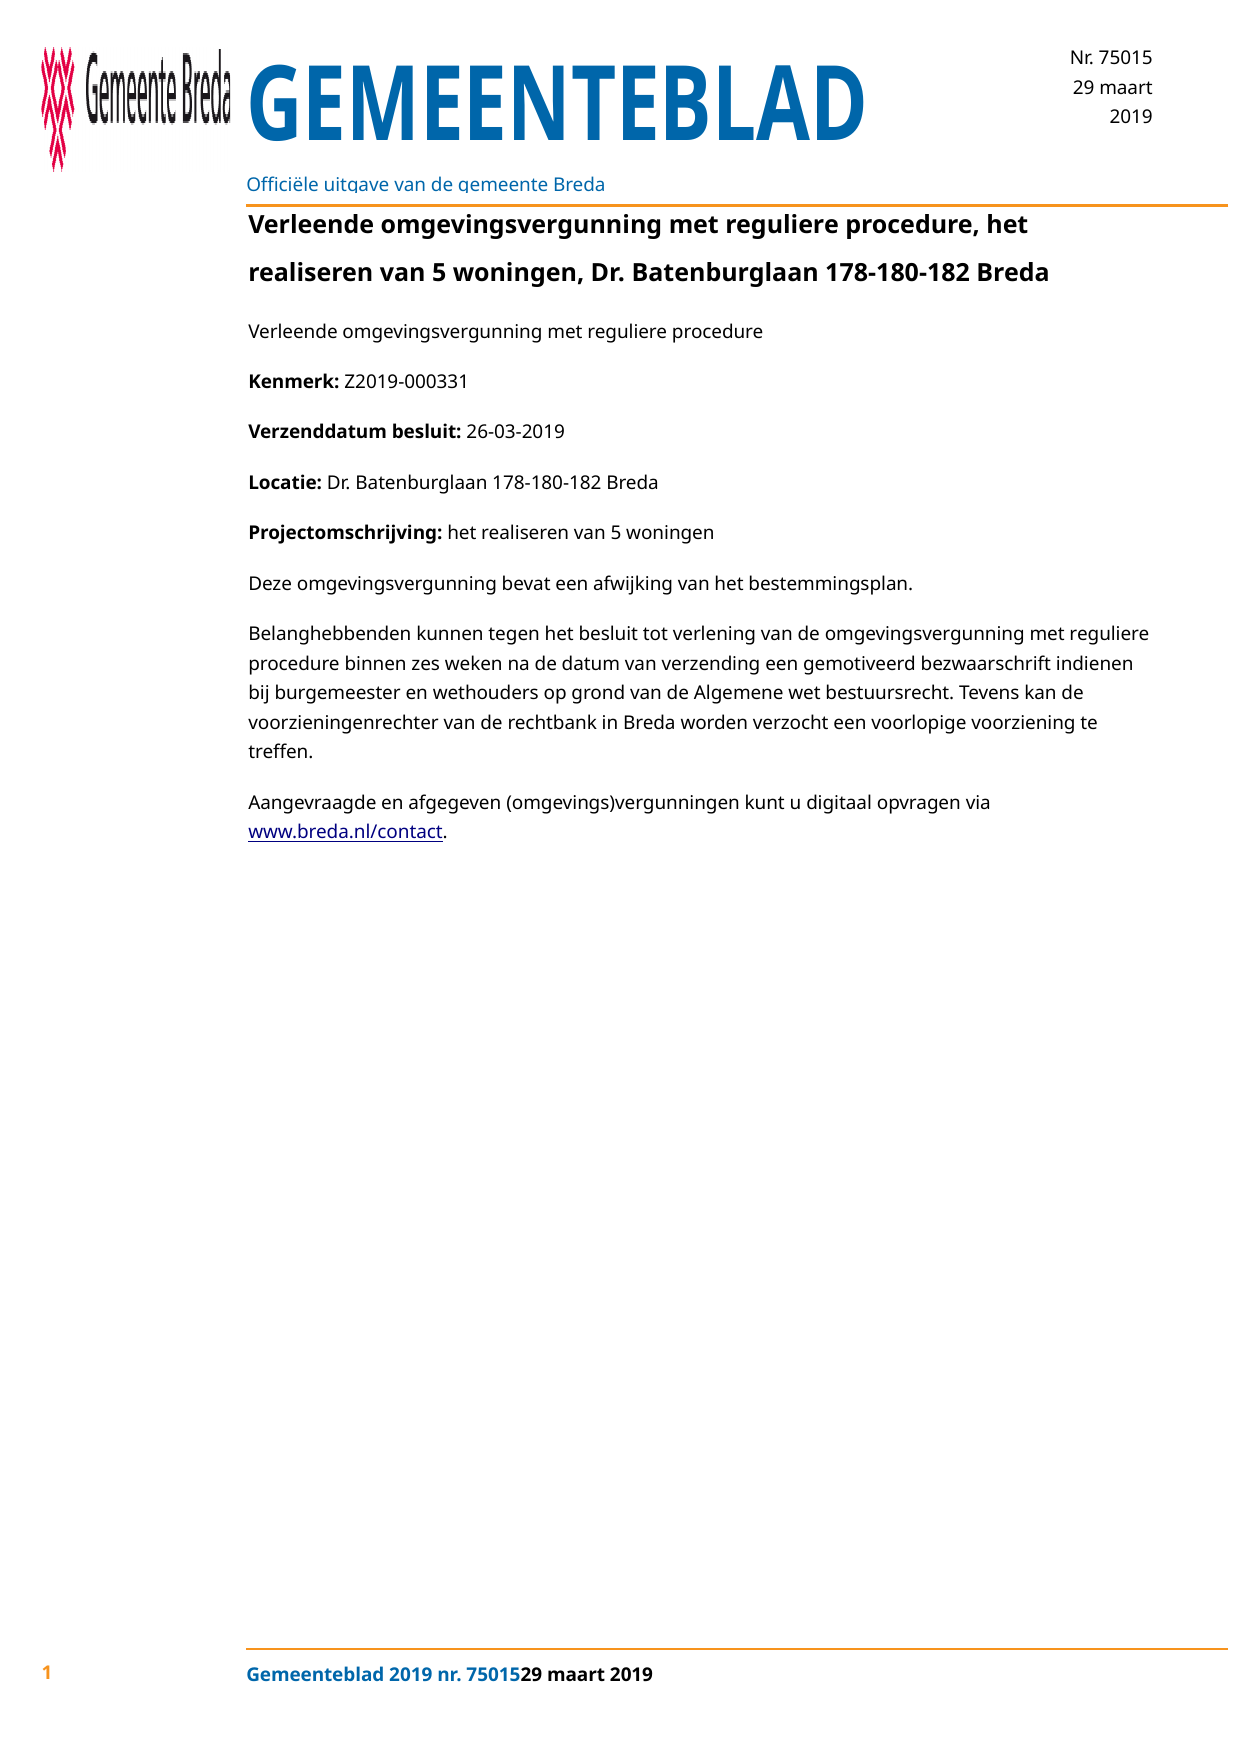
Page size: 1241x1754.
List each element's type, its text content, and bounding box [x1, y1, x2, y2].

text Belanghebbenden kunnen tegen het besluit tot verlening van de omgevingsvergunning met reguliere procedure binnen zes weken na de datum van verzending een gemotiveerd bezwaarschrift indienen bij burgemeester en wethouders op grond van de Algemene wet bestuursrecht. Tevens kan de voorzieningenrechter van de rechtbank in Breda worden verzocht een voorlopige voorziening te treffen. [248, 620, 1152, 764]
text Aangevraagde en afgegeven (omgevings)vergunningen kunt u digitaal opvragen via www.breda.nl/contact. [248, 789, 1152, 844]
text Verleende omgevingsvergunning met reguliere procedure [248, 318, 1152, 344]
text Locatie: Dr. Batenburglaan 178-180-182 Breda [248, 469, 1152, 495]
text Kenmerk: Z2019-000331 [248, 368, 1152, 394]
text Deze omgevingsvergunning bevat een afwijking van het bestemmingsplan. [248, 570, 1152, 596]
text Verleende omgevingsvergunning met reguliere procedure, het realiseren van 5 woningen, Dr. Batenburglaan 178-180-182 Breda [248, 207, 1152, 288]
text Projectomschrijving: het realiseren van 5 woningen [248, 519, 1152, 545]
text Verzenddatum besluit: 26-03-2019 [248, 419, 1152, 444]
picture [41, 47, 231, 172]
